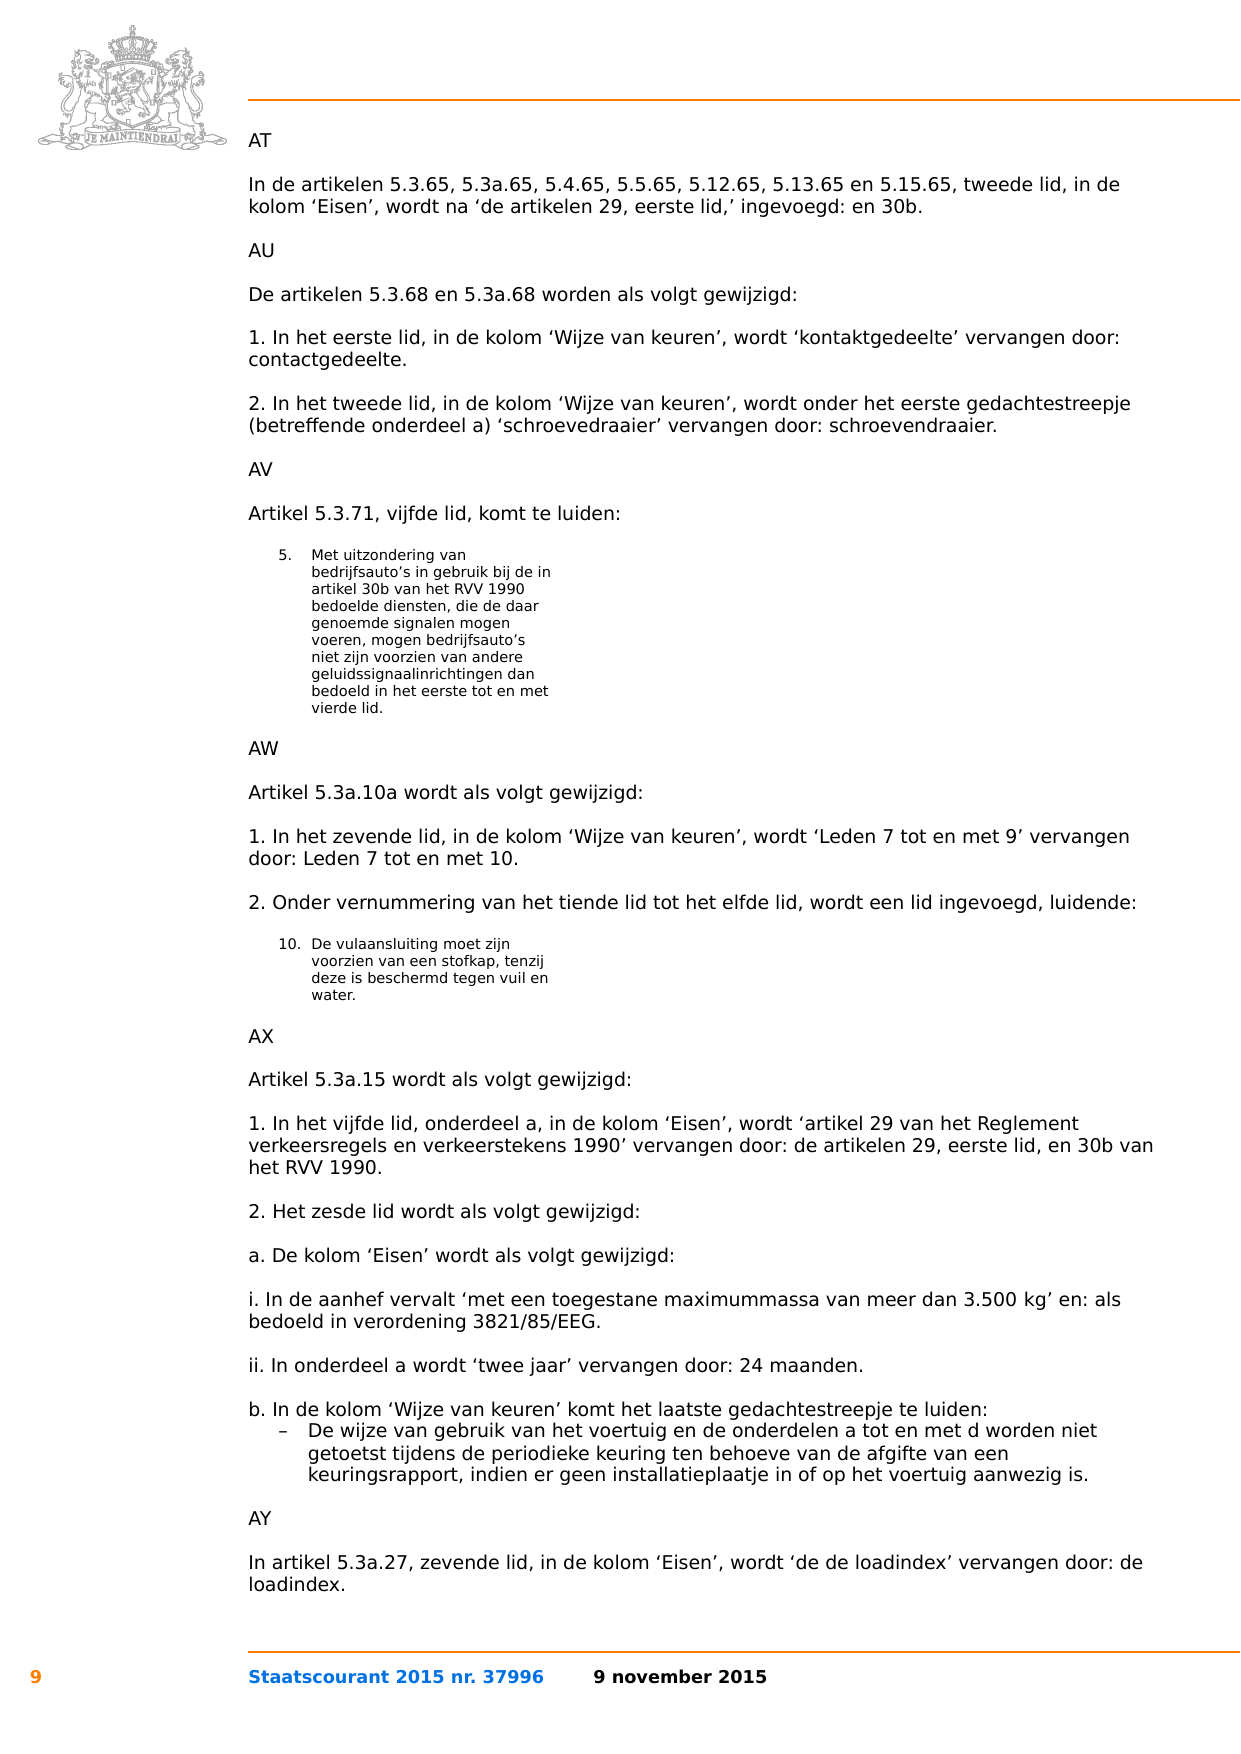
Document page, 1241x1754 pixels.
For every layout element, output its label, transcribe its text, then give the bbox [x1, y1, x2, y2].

table_header Met uitzondering van bedrijfsauto’s in gebruik bij de in artikel 30b van het RVV 1990 bedoelde diensten, die de daar genoemde signalen mogen voeren, mogen bedrijfsauto’s niet zijn voorzien van andere geluidssignaalinrichtingen dan bedoeld in het eerste tot en met vierde lid. [305, 547, 558, 716]
text 1. In het vijfde lid, onderdeel a, in de kolom ‘Eisen’, wordt ‘artikel 29 van het Reglement verkeersregels en verkeerstekens 1990’ vervangen door: de artikelen 29, eerste lid, en 30b van het RVV 1990. [248, 1113, 1163, 1179]
table_header 5. [278, 547, 305, 716]
text In artikel 5.3a.27, zevende lid, in de kolom ‘Eisen’, wordt ‘de de loadindex’ vervangen door: de loadindex. [248, 1552, 1163, 1596]
text AX [248, 1026, 1163, 1047]
text a. De kolom ‘Eisen’ wordt als volgt gewijzigd: [248, 1245, 1163, 1267]
text ii. In onderdeel a wordt ‘twee jaar’ vervangen door: 24 maanden. [248, 1354, 1163, 1377]
table_header De vulaansluiting moet zijn voorzien van een stofkap, tenzij deze is beschermd tegen vuil en water. [305, 936, 558, 1004]
text 1. In het zevende lid, in de kolom ‘Wijze van keuren’, wordt ‘Leden 7 tot en met 9’ vervangen door: Leden 7 tot en met 10. [248, 826, 1163, 870]
text Artikel 5.3a.10a wordt als volgt gewijzigd: [248, 782, 1163, 804]
text Artikel 5.3a.15 wordt als volgt gewijzigd: [248, 1069, 1163, 1091]
text Artikel 5.3.71, vijfde lid, komt te luiden: [248, 503, 1163, 525]
table_header 10. [278, 936, 305, 1004]
text b. In de kolom ‘Wijze van keuren’ komt het laatste gedachtestreepje te luiden: [248, 1398, 1163, 1420]
text i. In de aanhef vervalt ‘met een toegestane maximummassa van meer dan 3.500 kg’ en: als bedoeld in verordening 3821/85/EEG. [248, 1289, 1163, 1333]
text AV [248, 459, 1163, 481]
text De artikelen 5.3.68 en 5.3a.68 worden als volgt gewijzigd: [248, 283, 1163, 305]
table_header [558, 547, 1163, 716]
text 2. Onder vernummering van het tiende lid tot het elfde lid, wordt een lid ingevoegd, luidende: [248, 892, 1163, 914]
text – De wijze van gebruik van het voertuig en de onderdelen a tot en met d worden niet getoetst tijdens de periodieke keuring ten behoeve van de afgifte van een keuringsrapport, indien er geen installatieplaatje in of op het voertuig aanwezig is. [278, 1420, 1163, 1486]
text In de artikelen 5.3.65, 5.3a.65, 5.4.65, 5.5.65, 5.12.65, 5.13.65 en 5.15.65, tweede lid, in de kolom ‘Eisen’, wordt na ‘de artikelen 29, eerste lid,’ ingevoegd: en 30b. [248, 174, 1163, 218]
text 2. Het zesde lid wordt als volgt gewijzigd: [248, 1201, 1163, 1223]
text AW [248, 738, 1163, 760]
text 1. In het eerste lid, in de kolom ‘Wijze van keuren’, wordt ‘kontaktgedeelte’ vervangen door: contactgedeelte. [248, 327, 1163, 371]
text 2. In het tweede lid, in de kolom ‘Wijze van keuren’, wordt onder het eerste gedachtestreepje (betreffende onderdeel a) ‘schroevedraaier’ vervangen door: schroevendraaier. [248, 393, 1163, 437]
table_header [558, 936, 1163, 1004]
text AY [248, 1508, 1163, 1530]
text AU [248, 239, 1163, 262]
picture [38, 25, 227, 150]
text AT [248, 130, 1163, 152]
